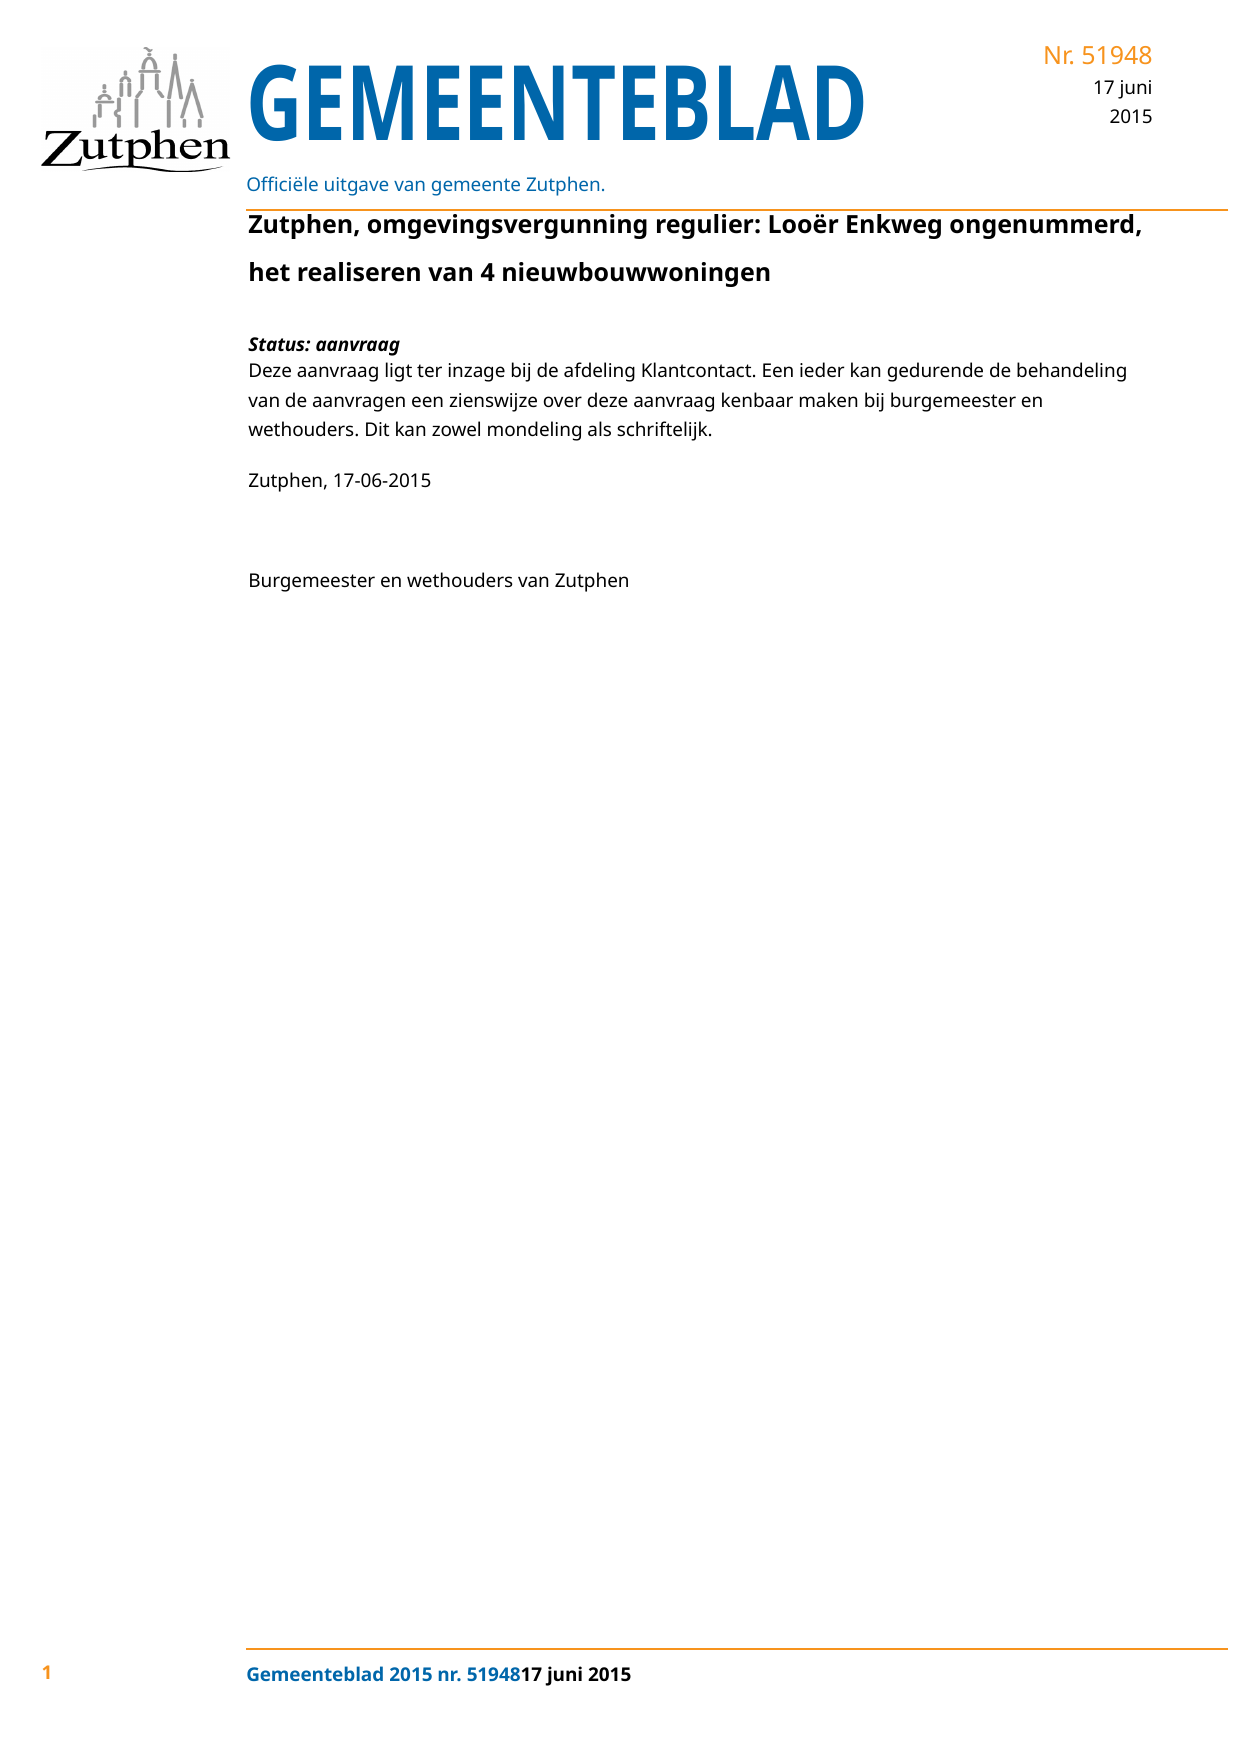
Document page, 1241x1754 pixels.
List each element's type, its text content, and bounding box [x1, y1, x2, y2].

text Status: aanvraag [248, 331, 1152, 357]
text Zutphen, 17-06-2015 [248, 467, 1152, 492]
text Zutphen, omgevingsvergunning regulier: Looër Enkweg ongenummerd, het realiseren van 4 nieuwbouwwoningen [248, 211, 1152, 288]
picture [41, 47, 231, 172]
text Deze aanvraag ligt ter inzage bij de afdeling Klantcontact. Een ieder kan gedurende de behandeling van de aanvragen een zienswijze over deze aanvraag kenbaar maken bij burgemeester en wethouders. Dit kan zowel mondeling als schriftelijk. [248, 357, 1152, 442]
text Burgemeester en wethouders van Zutphen [248, 568, 1152, 593]
